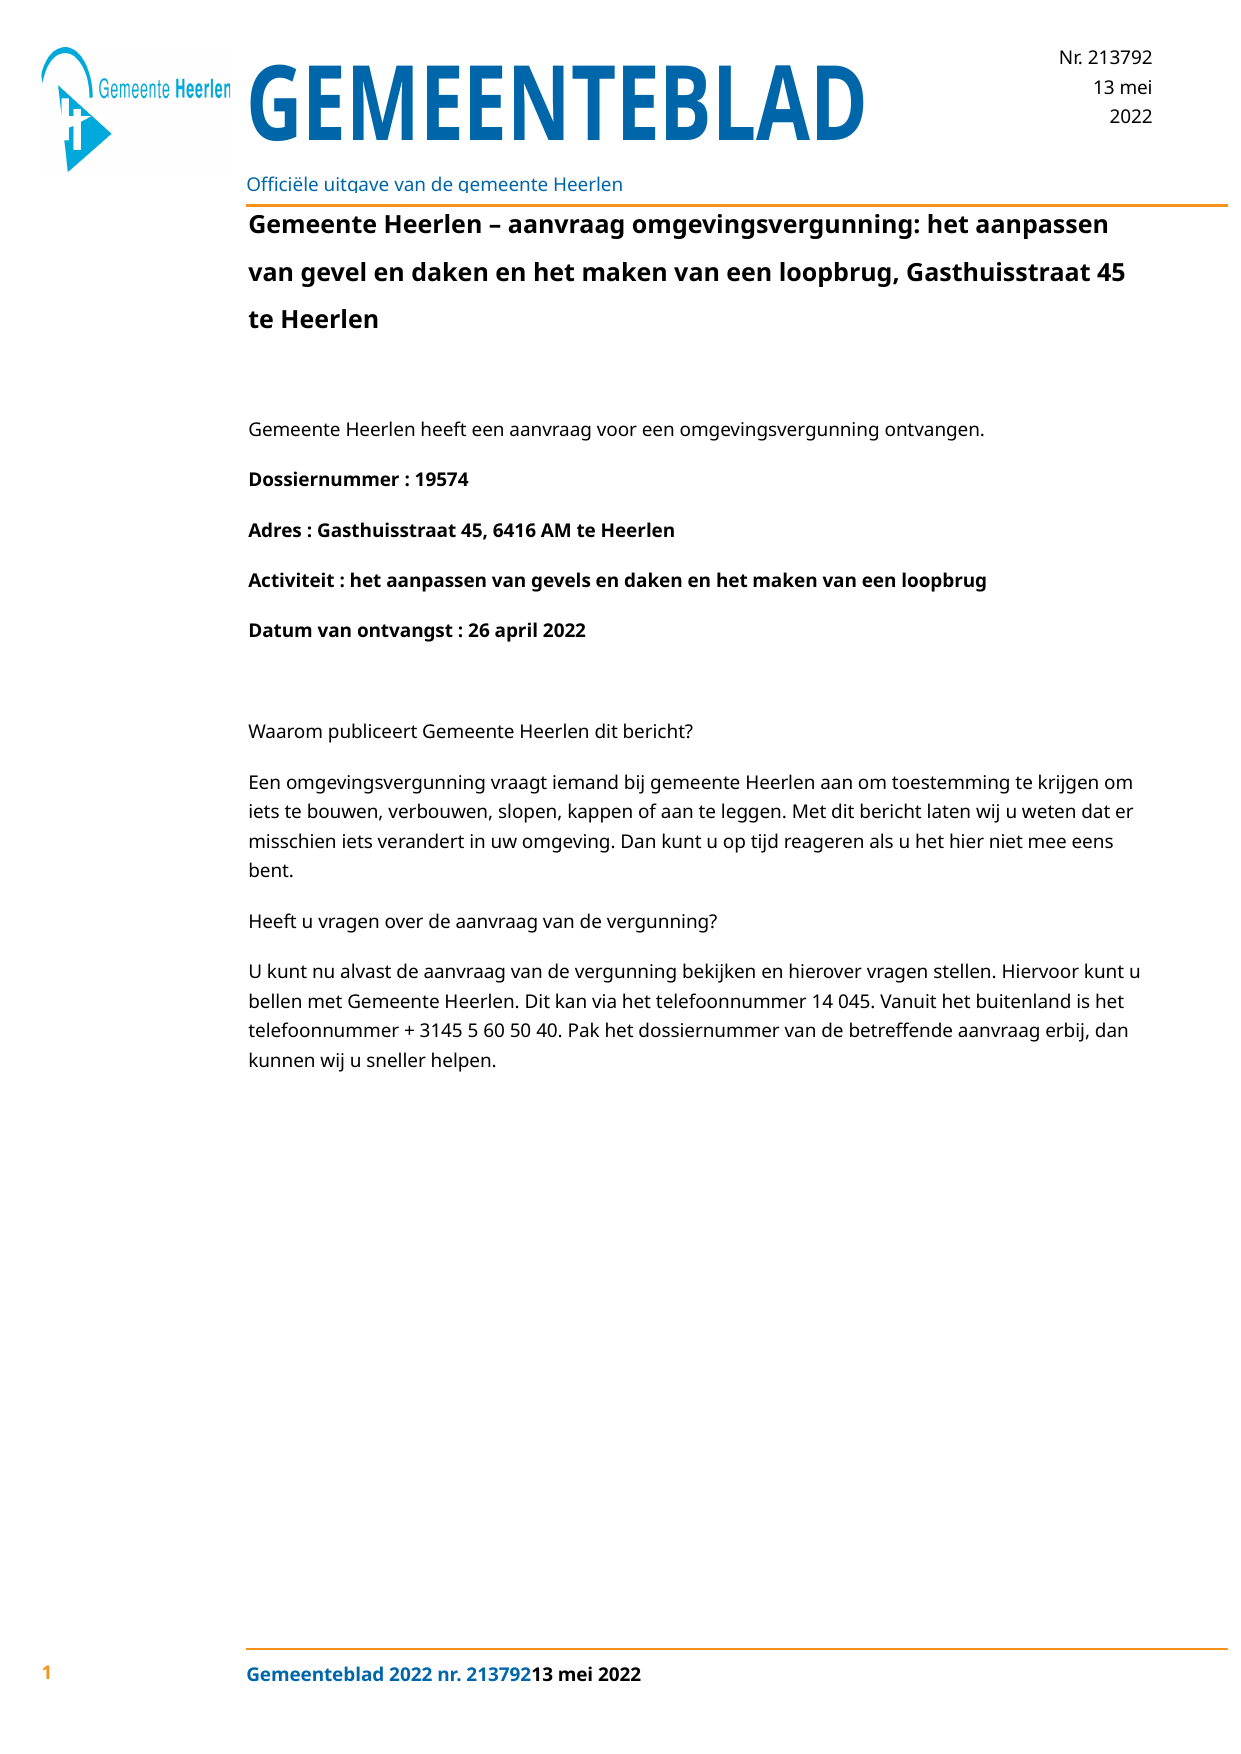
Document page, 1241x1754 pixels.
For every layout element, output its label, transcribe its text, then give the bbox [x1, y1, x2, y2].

text Datum van ontvangst : 26 april 2022 [248, 618, 1152, 643]
picture [41, 47, 59, 70]
text Waarom publiceert Gemeente Heerlen dit bericht? [248, 718, 1152, 744]
text Heeft u vragen over de aanvraag van de vergunning? [248, 908, 1152, 934]
text U kunt nu alvast de aanvraag van de vergunning bekijken en hierover vragen stellen. Hiervoor kunt u bellen met Gemeente Heerlen. Dit kan via het telefoonnummer 14 045. Vanuit het buitenland is het telefoonnummer + 3145 5 60 50 40. Pak het dossiernummer van de betreffende aanvraag erbij, dan kunnen wij u sneller helpen. [248, 958, 1152, 1073]
text Gemeente Heerlen heeft een aanvraag voor een omgevingsvergunning ontvangen. [248, 416, 1152, 442]
text Dossiernummer : 19574 [248, 466, 1152, 492]
text Activiteit : het aanpassen van gevels en daken en het maken van een loopbrug [248, 567, 1152, 593]
text Gemeente Heerlen – aanvraag omgevingsvergunning: het aanpassen van gevel en daken en het maken van een loopbrug, Gasthuisstraat 45 te Heerlen [248, 207, 1152, 336]
text Een omgevingsvergunning vraagt iemand bij gemeente Heerlen aan om toestemming te krijgen om iets te bouwen, verbouwen, slopen, kappen of aan te leggen. Met dit bericht laten wij u weten dat er misschien iets verandert in uw omgeving. Dan kunt u op tijd reageren als u het hier niet mee eens bent. [248, 769, 1152, 883]
picture [41, 47, 231, 172]
text Adres : Gasthuisstraat 45, 6416 AM te Heerlen [248, 517, 1152, 542]
